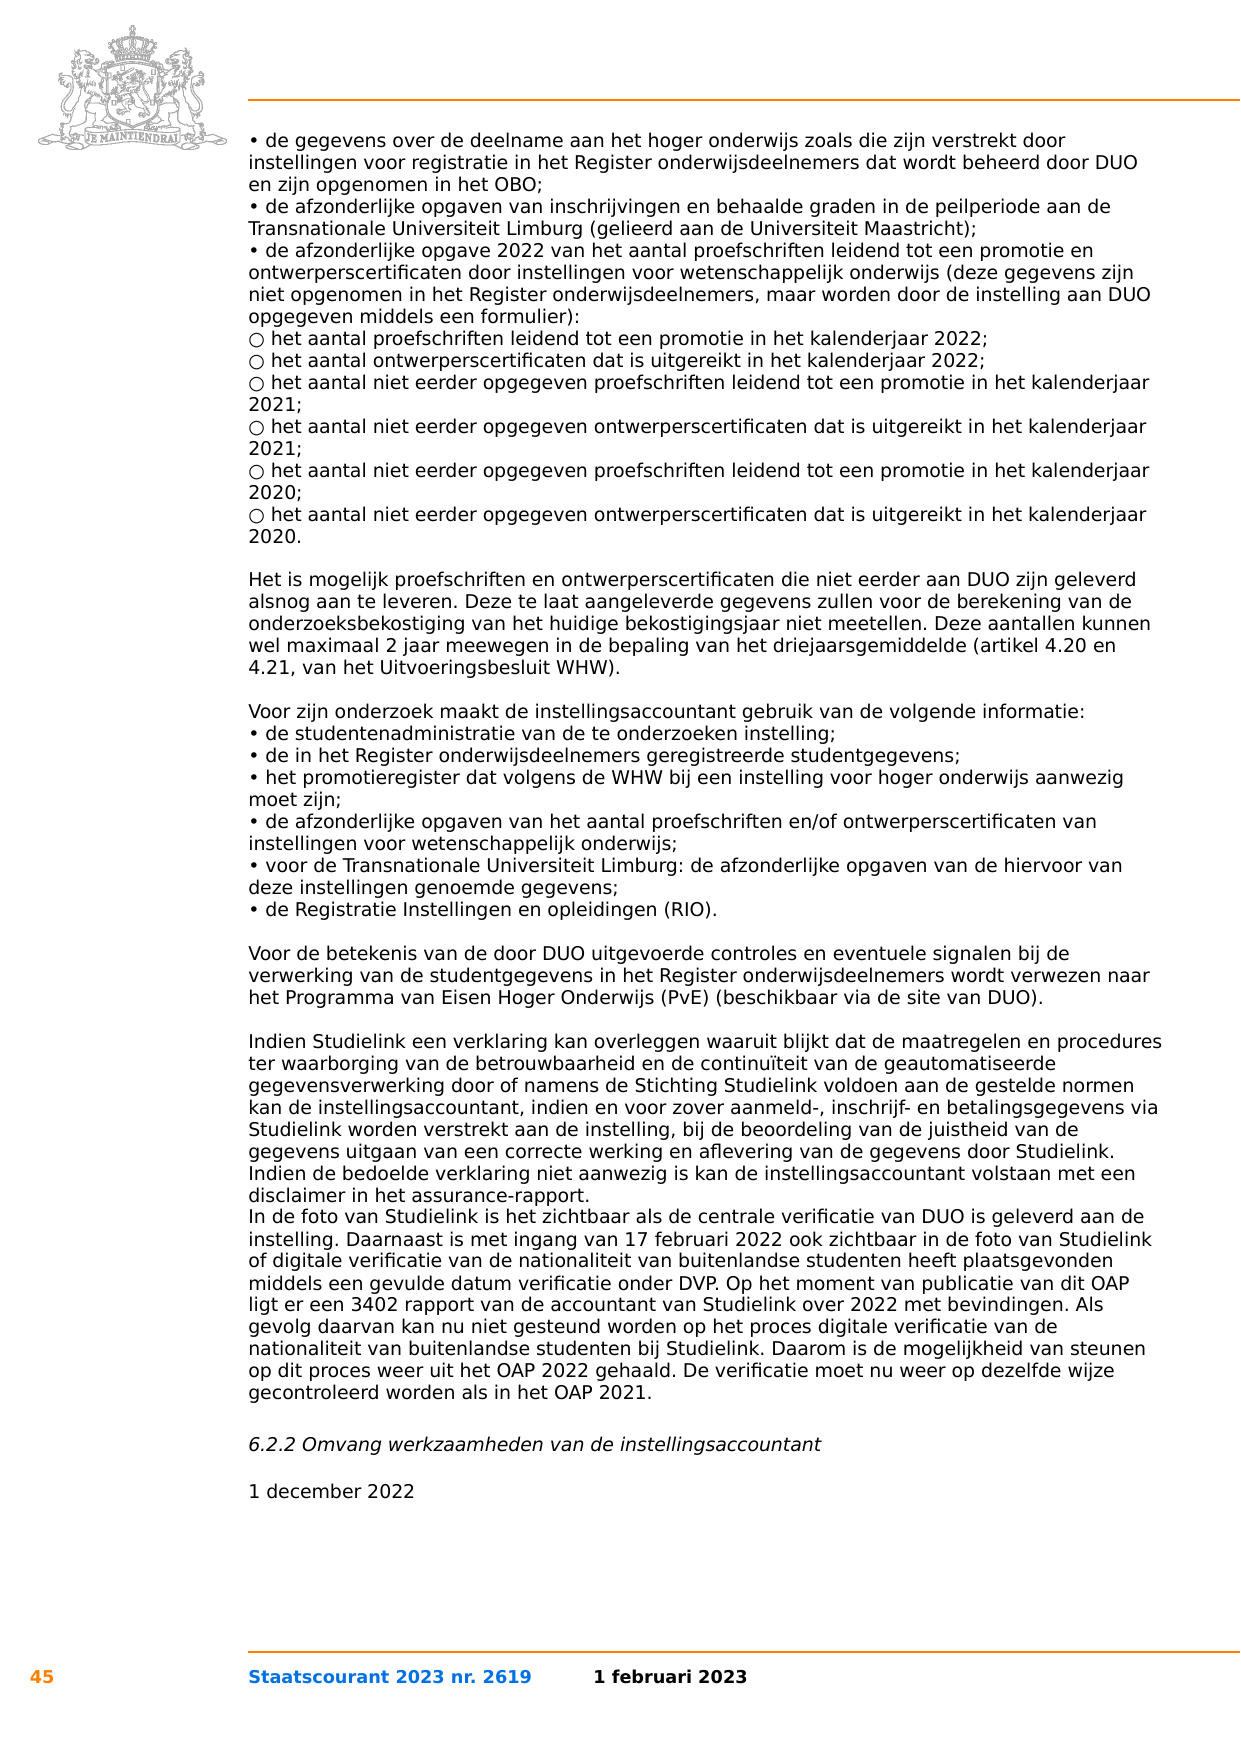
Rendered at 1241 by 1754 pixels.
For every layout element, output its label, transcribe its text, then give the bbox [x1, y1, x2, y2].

text ○ het aantal niet eerder opgegeven ontwerperscertificaten dat is uitgereikt in het kalenderjaar 2021; [248, 416, 1163, 459]
text • de Registratie Instellingen en opleidingen (RIO). [248, 899, 1163, 921]
picture [38, 25, 227, 150]
text In de foto van Studielink is het zichtbaar als de centrale verificatie van DUO is geleverd aan de instelling. Daarnaast is met ingang van 17 februari 2022 ook zichtbaar in de foto van Studielink of digitale verificatie van de nationaliteit van buitenlandse studenten heeft plaatsgevonden middels een gevulde datum verificatie onder DVP. Op het moment van publicatie van dit OAP ligt er een 3402 rapport van de accountant van Studielink over 2022 met bevindingen. Als gevolg daarvan kan nu niet gesteund worden op het proces digitale verificatie van de nationaliteit van buitenlandse studenten bij Studielink. Daarom is de mogelijkheid van steunen op dit proces weer uit het OAP 2022 gehaald. De verificatie moet nu weer op dezelfde wijze gecontroleerd worden als in het OAP 2021. [248, 1206, 1163, 1404]
text Voor de betekenis van de door DUO uitgevoerde controles en eventuele signalen bij de verwerking van de studentgegevens in het Register onderwijsdeelnemers wordt verwezen naar het Programma van Eisen Hoger Onderwijs (PvE) (beschikbaar via de site van DUO). [248, 943, 1163, 1009]
text • de studentenadministratie van de te onderzoeken instelling; [248, 723, 1163, 745]
text ○ het aantal proefschriften leidend tot een promotie in het kalenderjaar 2022; [248, 328, 1163, 350]
text • de gegevens over de deelname aan het hoger onderwijs zoals die zijn verstrekt door instellingen voor registratie in het Register onderwijsdeelnemers dat wordt beheerd door DUO en zijn opgenomen in het OBO; [248, 130, 1163, 196]
text Voor zijn onderzoek maakt de instellingsaccountant gebruik van de volgende informatie: [248, 701, 1163, 723]
text 1 december 2022 [248, 1481, 1163, 1503]
text ○ het aantal niet eerder opgegeven ontwerperscertificaten dat is uitgereikt in het kalenderjaar 2020. [248, 503, 1163, 547]
subtitle 6.2.2 Omvang werkzaamheden van de instellingsaccountant [248, 1434, 1163, 1456]
text • de afzonderlijke opgaven van het aantal proefschriften en/of ontwerperscertificaten van instellingen voor wetenschappelijk onderwijs; [248, 811, 1163, 855]
text ○ het aantal ontwerperscertificaten dat is uitgereikt in het kalenderjaar 2022; [248, 350, 1163, 372]
text Het is mogelijk proefschriften en ontwerperscertificaten die niet eerder aan DUO zijn geleverd alsnog aan te leveren. Deze te laat aangeleverde gegevens zullen voor de berekening van de onderzoeksbekostiging van het huidige bekostigingsjaar niet meetellen. Deze aantallen kunnen wel maximaal 2 jaar meewegen in de bepaling van het driejaarsgemiddelde (artikel 4.20 en 4.21, van het Uitvoeringsbesluit WHW). [248, 569, 1163, 679]
text Indien Studielink een verklaring kan overleggen waaruit blijkt dat de maatregelen en procedures ter waarborging van de betrouwbaarheid en de continuïteit van de geautomatiseerde gegevensverwerking door of namens de Stichting Studielink voldoen aan de gestelde normen kan de instellingsaccountant, indien en voor zover aanmeld-, inschrijf- en betalingsgegevens via Studielink worden verstrekt aan de instelling, bij de beoordeling van de juistheid van de gegevens uitgaan van een correcte werking en aflevering van de gegevens door Studielink. Indien de bedoelde verklaring niet aanwezig is kan de instellingsaccountant volstaan met een disclaimer in het assurance-rapport. [248, 1031, 1163, 1206]
text • de afzonderlijke opgave 2022 van het aantal proefschriften leidend tot een promotie en ontwerperscertificaten door instellingen voor wetenschappelijk onderwijs (deze gegevens zijn niet opgenomen in het Register onderwijsdeelnemers, maar worden door de instelling aan DUO opgegeven middels een formulier): [248, 240, 1163, 328]
text ○ het aantal niet eerder opgegeven proefschriften leidend tot een promotie in het kalenderjaar 2020; [248, 459, 1163, 503]
text • voor de Transnationale Universiteit Limburg: de afzonderlijke opgaven van de hiervoor van deze instellingen genoemde gegevens; [248, 855, 1163, 899]
text ○ het aantal niet eerder opgegeven proefschriften leidend tot een promotie in het kalenderjaar 2021; [248, 372, 1163, 416]
text • de in het Register onderwijsdeelnemers geregistreerde studentgegevens; [248, 745, 1163, 767]
text • de afzonderlijke opgaven van inschrijvingen en behaalde graden in de peilperiode aan de Transnationale Universiteit Limburg (gelieerd aan de Universiteit Maastricht); [248, 196, 1163, 240]
text • het promotieregister dat volgens de WHW bij een instelling voor hoger onderwijs aanwezig moet zijn; [248, 767, 1163, 811]
